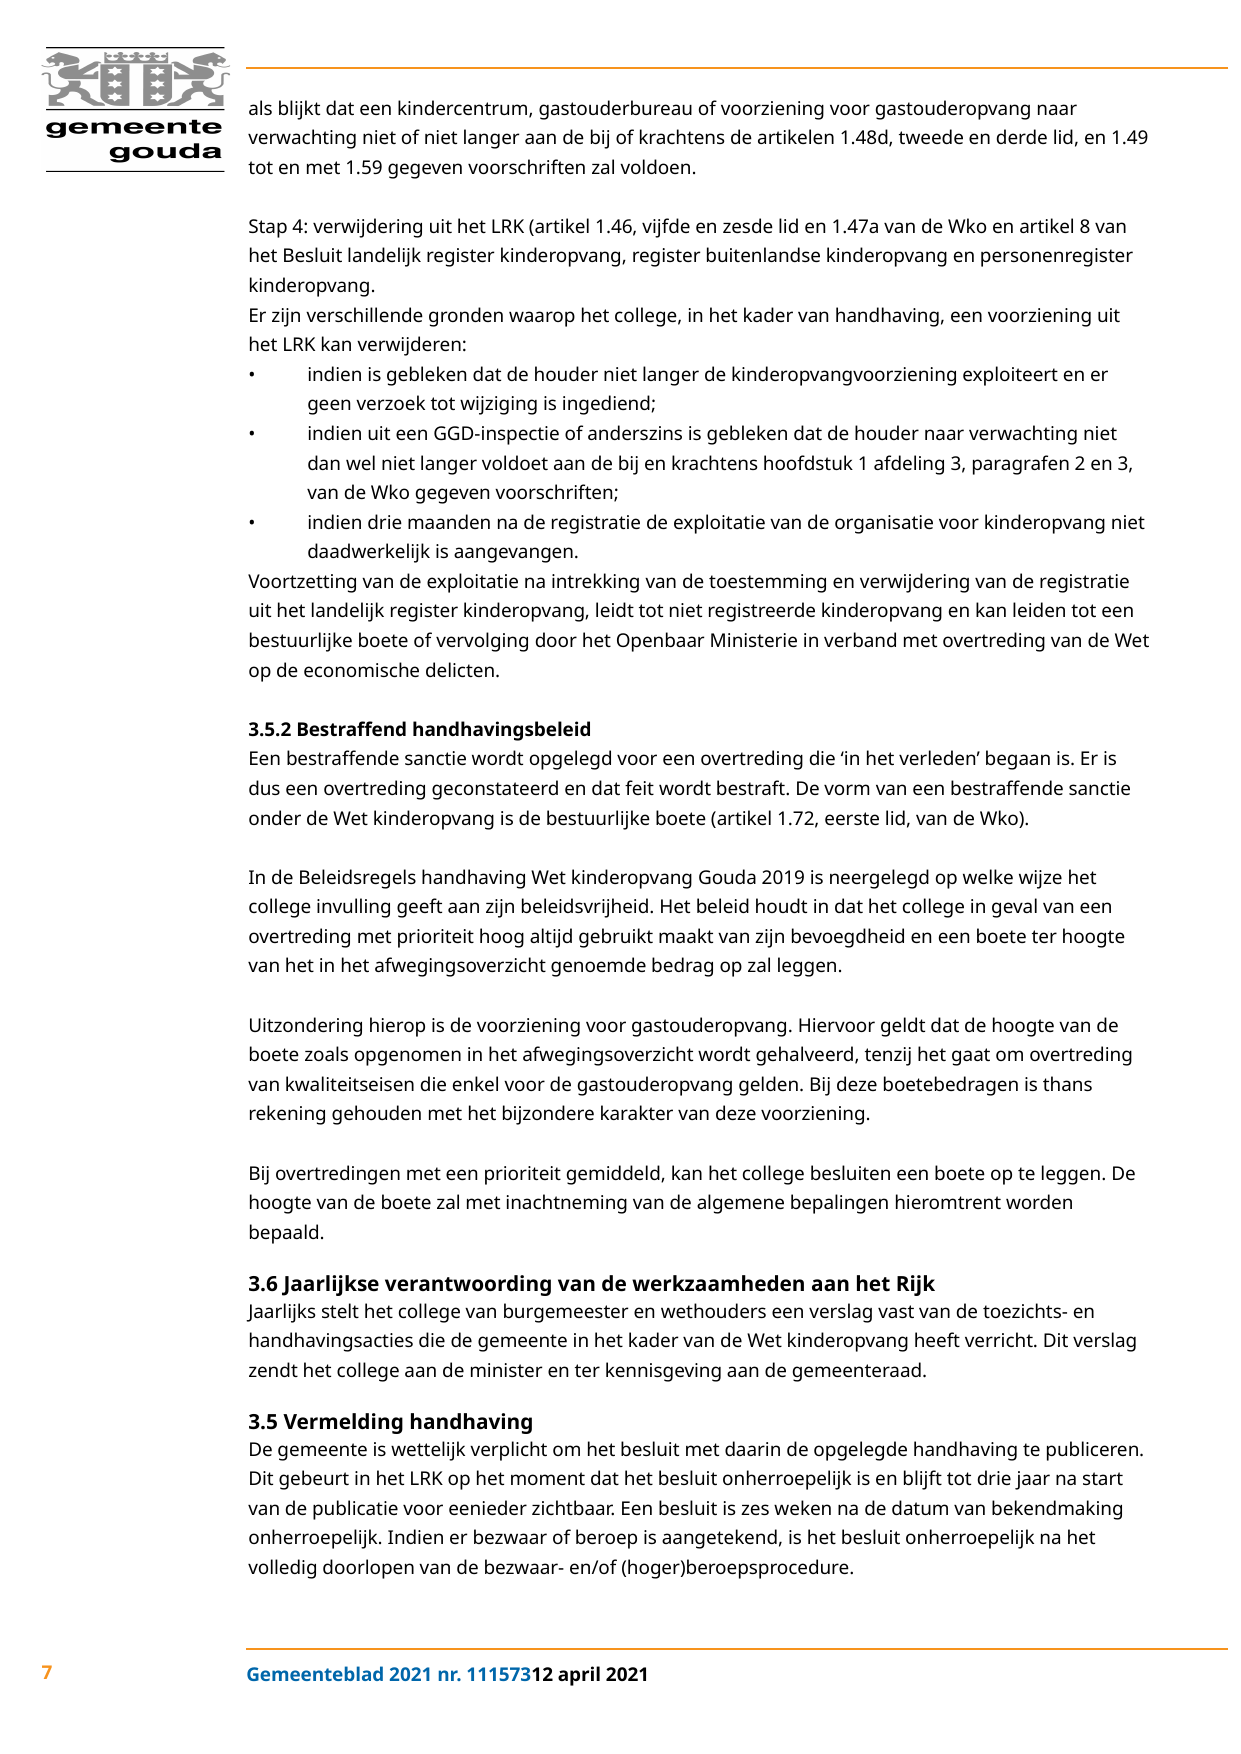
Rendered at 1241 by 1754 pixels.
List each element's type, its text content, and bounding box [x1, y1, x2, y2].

text Voortzetting van de exploitatie na intrekking van de toestemming en verwijdering van de registratie uit het landelijk register kinderopvang, leidt tot niet registreerde kinderopvang en kan leiden tot een bestuurlijke boete of vervolging door het Openbaar Ministerie in verband met overtreding van de Wet op de economische delicten. [248, 568, 1152, 683]
text Een bestraffende sanctie wordt opgelegd voor een overtreding die ‘in het verleden’ begaan is. Er is dus een overtreding geconstateerd en dat feit wordt bestraft. De vorm van een bestraffende sanctie onder de Wet kinderopvang is de bestuurlijke boete (artikel 1.72, eerste lid, van de Wko). [248, 746, 1152, 831]
text In de Beleidsregels handhaving Wet kinderopvang Gouda 2019 is neergelegd op welke wijze het college invulling geeft aan zijn beleidsvrijheid. Het beleid houdt in dat het college in geval van een overtreding met prioriteit hoog altijd gebruikt maakt van zijn bevoegdheid en een boete ter hoogte van het in het afwegingsoverzicht genoemde bedrag op zal leggen. [248, 864, 1152, 978]
text 3.5 Vermelding handhaving [248, 1407, 1152, 1436]
text 3.5.2 Bestraffend handhavingsbeleid [248, 716, 1152, 742]
text Jaarlijks stelt het college van burgemeester en wethouders een verslag vast van de toezichts- en handhavingsacties die de gemeente in het kader van de Wet kinderopvang heeft verricht. Dit verslag zendt het college aan de minister en ter kennisgeving aan de gemeenteraad. [248, 1298, 1152, 1383]
text Er zijn verschillende gronden waarop het college, in het kader van handhaving, een voorziening uit het LRK kan verwijderen: [248, 302, 1152, 357]
list indien drie maanden na de registratie de exploitatie van de organisatie voor kinderopvang niet daadwerkelijk is aangevangen. [248, 509, 1152, 564]
list indien is gebleken dat de houder niet langer de kinderopvangvoorziening exploiteert en er geen verzoek tot wijziging is ingediend; [248, 361, 1152, 416]
text Bij overtredingen met een prioriteit gemiddeld, kan het college besluiten een boete op te leggen. De hoogte van de boete zal met inachtneming van de algemene bepalingen hieromtrent worden bepaald. [248, 1160, 1152, 1245]
text Uitzondering hierop is de voorziening voor gastouderopvang. Hiervoor geldt dat de hoogte van de boete zoals opgenomen in het afwegingsoverzicht wordt gehalveerd, tenzij het gaat om overtreding van kwaliteitseisen die enkel voor de gastouderopvang gelden. Bij deze boetebedragen is thans rekening gehouden met het bijzondere karakter van deze voorziening. [248, 1012, 1152, 1126]
text De gemeente is wettelijk verplicht om het besluit met daarin de opgelegde handhaving te publiceren. Dit gebeurt in het LRK op het moment dat het besluit onherroepelijk is en blijft tot drie jaar na start van de publicatie voor eenieder zichtbaar. Een besluit is zes weken na de datum van bekendmaking onherroepelijk. Indien er bezwaar of beroep is aangetekend, is het besluit onherroepelijk na het volledig doorlopen van de bezwaar- en/of (hoger)beroepsprocedure. [248, 1436, 1152, 1580]
text 3.6 Jaarlijkse verantwoording van de werkzaamheden aan het Rijk [248, 1269, 1152, 1298]
picture [41, 47, 231, 172]
list indien uit een GGD-inspectie of anderszins is gebleken dat de houder naar verwachting niet dan wel niet langer voldoet aan de bij en krachtens hoofdstuk 1 afdeling 3, paragrafen 2 en 3, van de Wko gegeven voorschriften; [248, 420, 1152, 505]
text Stap 4: verwijdering uit het LRK (artikel 1.46, vijfde en zesde lid en 1.47a van de Wko en artikel 8 van het Besluit landelijk register kinderopvang, register buitenlandse kinderopvang en personenregister kinderopvang. [248, 213, 1152, 298]
text als blijkt dat een kindercentrum, gastouderbureau of voorziening voor gastouderopvang naar verwachting niet of niet langer aan de bij of krachtens de artikelen 1.48d, tweede en derde lid, en 1.49 tot en met 1.59 gegeven voorschriften zal voldoen. [248, 95, 1152, 180]
